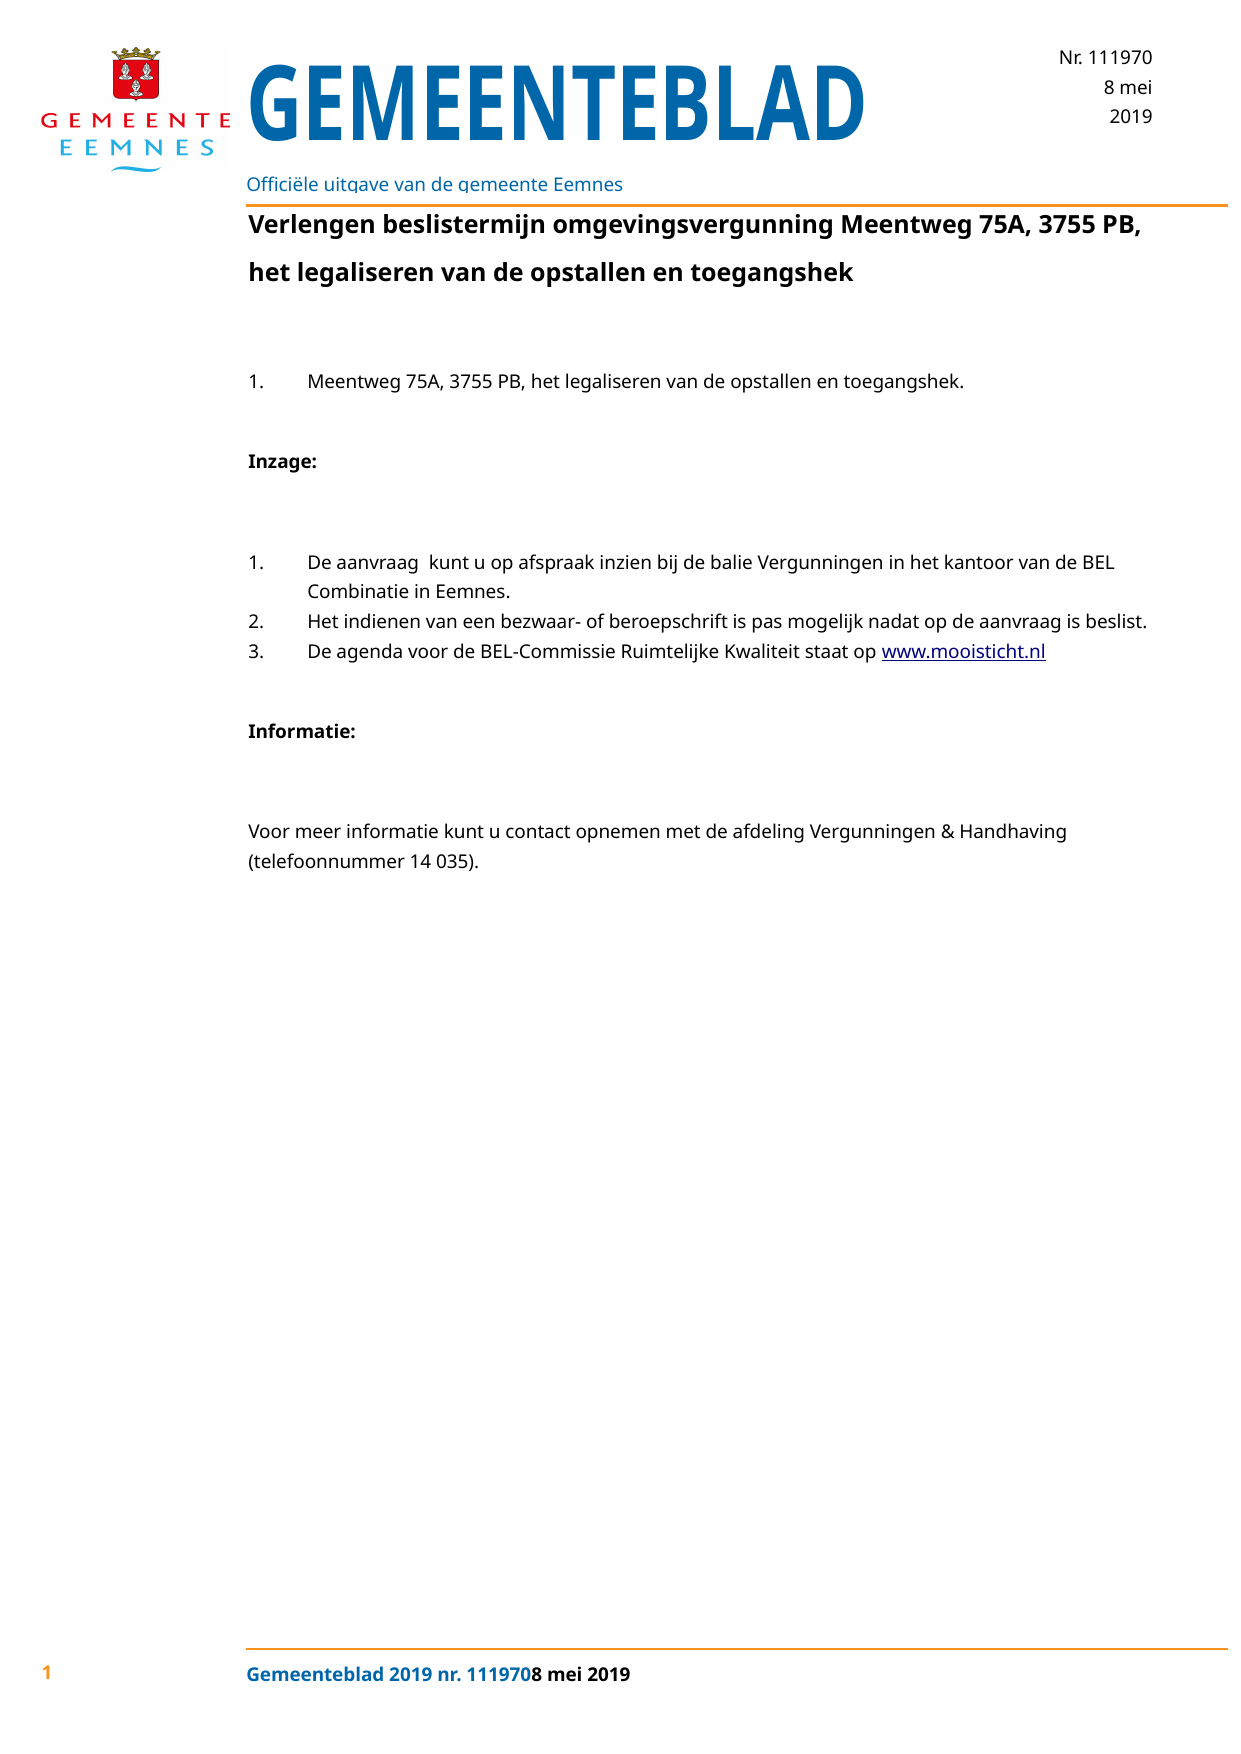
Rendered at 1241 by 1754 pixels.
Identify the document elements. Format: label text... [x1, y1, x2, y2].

text Voor meer informatie kunt u contact opnemen met de afdeling Vergunningen & Handhaving (telefoonnummer 14 035). [248, 819, 1152, 874]
text Verlengen beslistermijn omgevingsvergunning Meentweg 75A, 3755 PB, het legaliseren van de opstallen en toegangshek [248, 207, 1152, 288]
list De aanvraag kunt u op afspraak inzien bij de balie Vergunningen in het kantoor van de BEL Combinatie in Eemnes. [248, 549, 1152, 604]
text Informatie: [248, 718, 1152, 744]
text Inzage: [248, 448, 1152, 474]
list Het indienen van een bezwaar- of beroepschrift is pas mogelijk nadat op de aanvraag is beslist. [248, 608, 1152, 634]
list De agenda voor de BEL-Commissie Ruimtelijke Kwaliteit staat op www.mooisticht.nl [248, 638, 1152, 664]
picture [41, 47, 231, 172]
list Meentweg 75A, 3755 PB, het legaliseren van de opstallen en toegangshek. [248, 368, 1152, 394]
